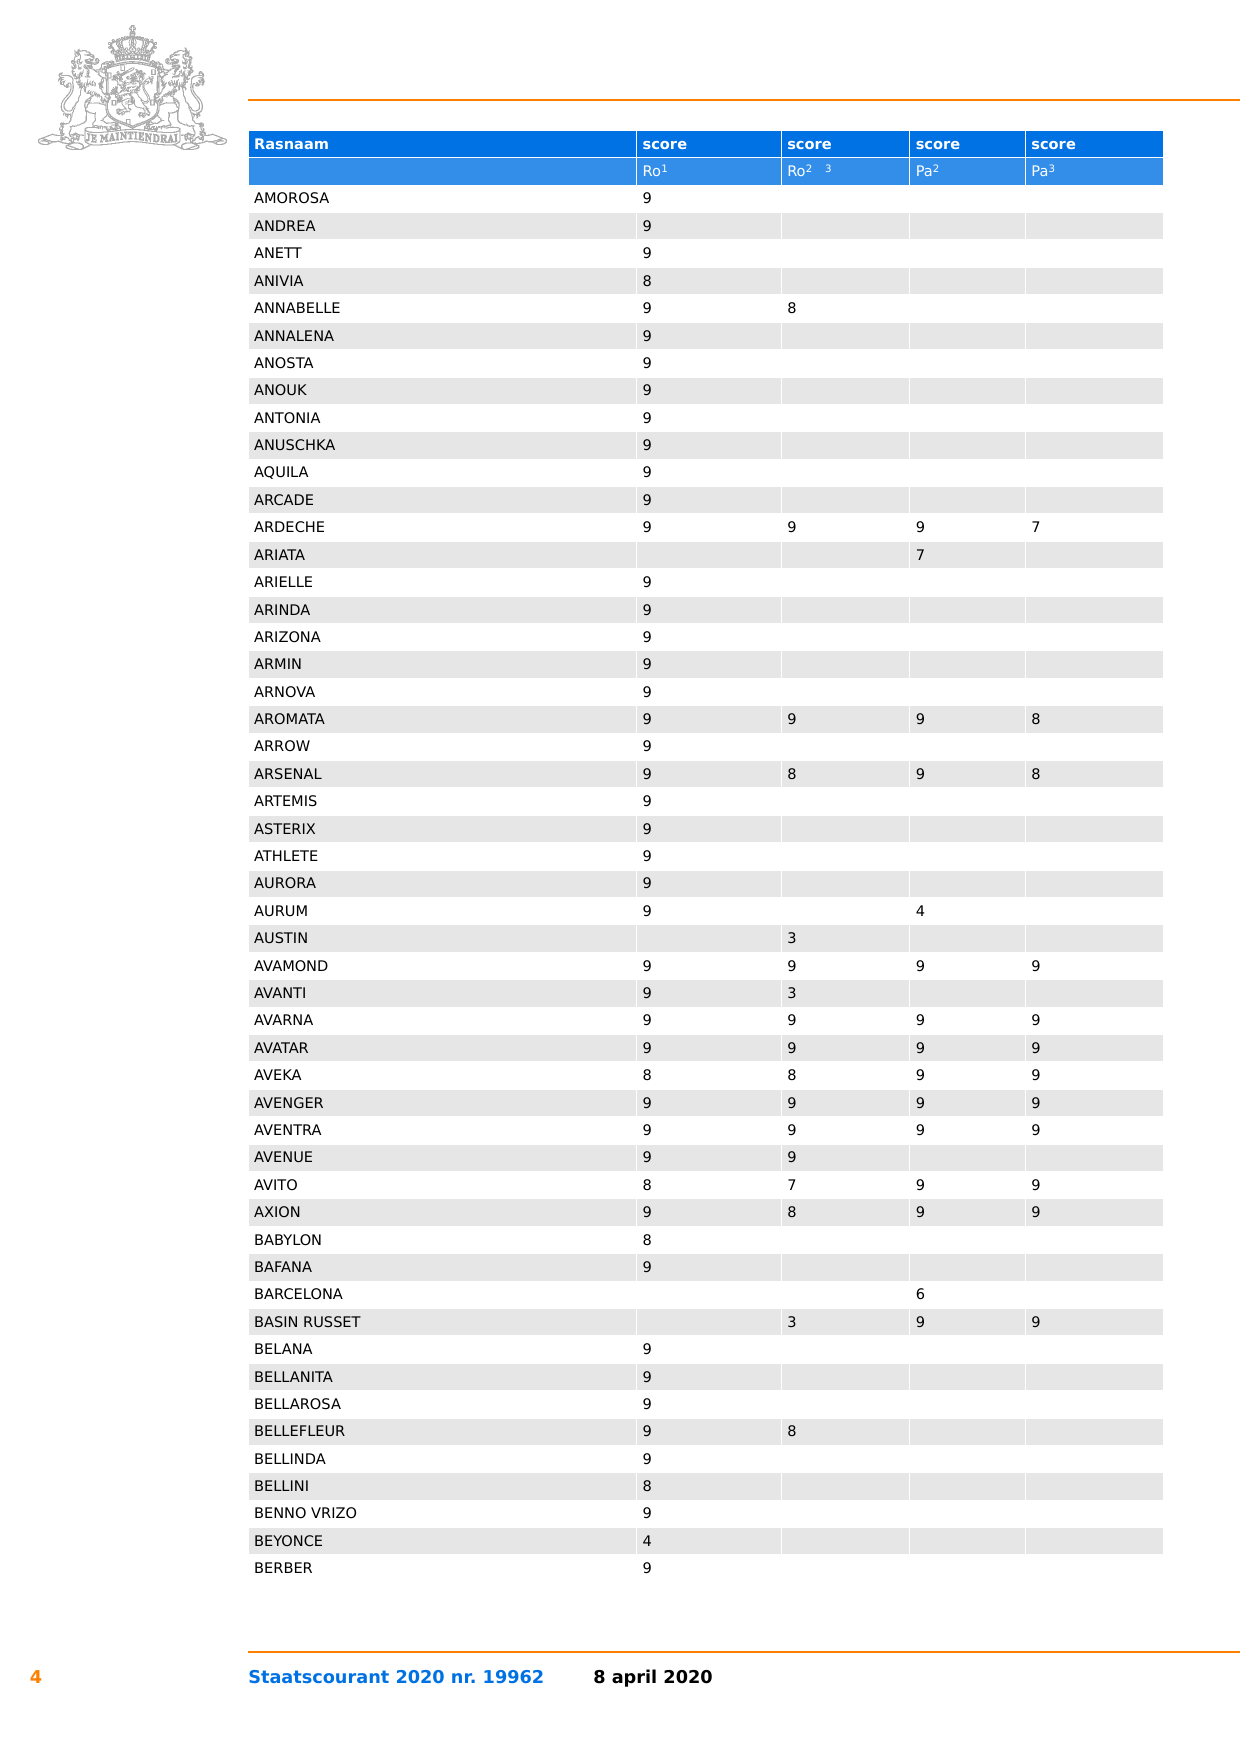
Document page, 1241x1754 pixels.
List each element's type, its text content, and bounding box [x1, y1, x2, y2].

table_cell [782, 679, 909, 705]
table_header score [637, 131, 781, 157]
table_cell AVANTI [249, 980, 636, 1007]
table_cell ANTONIA [249, 405, 636, 431]
table_cell 9 [637, 1090, 781, 1116]
table_cell 9 [637, 350, 781, 376]
table_cell [782, 432, 909, 459]
table_cell [1026, 1145, 1163, 1171]
table_cell [910, 1336, 1025, 1363]
table_cell [910, 816, 1025, 842]
table_cell [1026, 843, 1163, 869]
table_cell AVATAR [249, 1035, 636, 1061]
picture [38, 25, 227, 150]
table_cell 8 [782, 295, 909, 322]
table_cell 9 [910, 1035, 1025, 1061]
table_cell 9 [782, 1035, 909, 1061]
table_cell [782, 1227, 909, 1253]
table_cell 9 [637, 871, 781, 897]
table_cell 9 [637, 651, 781, 678]
table_cell 4 [637, 1528, 781, 1554]
table_cell ANNABELLE [249, 295, 636, 322]
table_cell [910, 1528, 1025, 1554]
table_cell [1026, 295, 1163, 322]
table_cell 9 [1026, 1090, 1163, 1116]
table_cell [1026, 816, 1163, 842]
table_cell ARIELLE [249, 569, 636, 596]
table_cell 9 [1026, 1117, 1163, 1143]
table_header score [782, 131, 909, 157]
table_cell [1026, 487, 1163, 513]
table_cell 4 [910, 898, 1025, 924]
table_cell [1026, 378, 1163, 404]
table_cell 9 [1026, 1008, 1163, 1034]
table_cell BAFANA [249, 1254, 636, 1281]
table_cell [910, 980, 1025, 1007]
table_cell 9 [637, 1199, 781, 1226]
table_cell 7 [910, 542, 1025, 568]
table_cell 9 [782, 706, 909, 733]
table_cell ARIATA [249, 542, 636, 568]
table_cell 9 [637, 1446, 781, 1472]
table_cell [782, 350, 909, 376]
table_cell [782, 1254, 909, 1281]
table_cell 9 [637, 624, 781, 650]
table_cell 8 [637, 268, 781, 294]
table_cell Ro2 3 [782, 158, 909, 185]
table_cell 9 [782, 1117, 909, 1143]
table_cell 9 [637, 241, 781, 267]
table_cell [910, 213, 1025, 239]
table_cell 9 [637, 515, 781, 541]
table_cell 9 [637, 1336, 781, 1363]
table_cell [1026, 186, 1163, 212]
table_cell [782, 1528, 909, 1554]
table_cell 8 [782, 761, 909, 787]
table_cell 6 [910, 1282, 1025, 1308]
table_cell [1026, 1419, 1163, 1445]
table_cell ARROW [249, 734, 636, 760]
table_cell ANETT [249, 241, 636, 267]
table_cell BERBER [249, 1556, 636, 1582]
table_cell BABYLON [249, 1227, 636, 1253]
table_cell ARTEMIS [249, 789, 636, 815]
table_cell [782, 651, 909, 678]
table_cell [782, 1501, 909, 1527]
table_cell [1026, 350, 1163, 376]
table_cell [782, 268, 909, 294]
table_cell ANIVIA [249, 268, 636, 294]
table_cell BELLANITA [249, 1364, 636, 1390]
table_cell [910, 460, 1025, 486]
table_cell [910, 241, 1025, 267]
table_cell [1026, 597, 1163, 623]
table_cell [910, 624, 1025, 650]
table_cell Pa2 [910, 158, 1025, 185]
table_cell [782, 378, 909, 404]
table_cell AVEKA [249, 1063, 636, 1089]
table_cell 9 [910, 1008, 1025, 1034]
table_cell 9 [637, 1145, 781, 1171]
table_cell AVENUE [249, 1145, 636, 1171]
table_cell [637, 542, 781, 568]
table_cell 9 [1026, 1035, 1163, 1061]
table_cell [782, 1556, 909, 1582]
table_cell [782, 816, 909, 842]
table_cell [249, 158, 636, 185]
table_cell 8 [782, 1063, 909, 1089]
table_cell [1026, 925, 1163, 952]
table_cell [1026, 460, 1163, 486]
table_cell [1026, 569, 1163, 596]
table_cell ARDECHE [249, 515, 636, 541]
table_cell [910, 268, 1025, 294]
table_cell 9 [637, 1008, 781, 1034]
table_cell ARINDA [249, 597, 636, 623]
table_cell [910, 1391, 1025, 1417]
table_cell [782, 186, 909, 212]
table_cell [910, 789, 1025, 815]
table_cell AQUILA [249, 460, 636, 486]
table_cell [782, 843, 909, 869]
table_cell BENNO VRIZO [249, 1501, 636, 1527]
table_cell [910, 569, 1025, 596]
table_cell [1026, 323, 1163, 349]
table_cell BELLEFLEUR [249, 1419, 636, 1445]
table_cell 9 [1026, 953, 1163, 979]
table_cell [782, 542, 909, 568]
table_cell 9 [637, 706, 781, 733]
table_cell [1026, 624, 1163, 650]
table_cell 9 [637, 487, 781, 513]
table_cell 9 [637, 1035, 781, 1061]
table_cell [910, 679, 1025, 705]
table_cell 9 [637, 980, 781, 1007]
table_cell 9 [637, 898, 781, 924]
table_cell 9 [637, 213, 781, 239]
table_cell 9 [637, 1117, 781, 1143]
table_cell 9 [637, 569, 781, 596]
table_cell [910, 1227, 1025, 1253]
table_cell 8 [782, 1199, 909, 1226]
table_cell [910, 1501, 1025, 1527]
table_cell 9 [637, 1501, 781, 1527]
table_cell BARCELONA [249, 1282, 636, 1308]
table_cell 9 [782, 1145, 909, 1171]
table_cell [910, 1446, 1025, 1472]
table_cell 9 [637, 1556, 781, 1582]
table_cell AVAMOND [249, 953, 636, 979]
table_cell [1026, 898, 1163, 924]
table_cell AROMATA [249, 706, 636, 733]
table_cell 9 [1026, 1063, 1163, 1089]
table_cell 8 [637, 1063, 781, 1089]
table_cell [910, 1145, 1025, 1171]
table_cell [1026, 1254, 1163, 1281]
table_cell [1026, 405, 1163, 431]
table_cell [782, 597, 909, 623]
table_cell 9 [782, 1008, 909, 1034]
table_cell AVENGER [249, 1090, 636, 1116]
table_header Rasnaam [249, 131, 636, 157]
table_cell [910, 843, 1025, 869]
table_cell ARSENAL [249, 761, 636, 787]
table_cell 9 [637, 953, 781, 979]
table_cell [637, 1309, 781, 1335]
table_header score [910, 131, 1025, 157]
table_cell 9 [910, 1309, 1025, 1335]
table_cell 9 [637, 1391, 781, 1417]
table_cell BELLINI [249, 1473, 636, 1500]
table_cell [910, 378, 1025, 404]
table_cell [910, 186, 1025, 212]
table_cell AURORA [249, 871, 636, 897]
table_cell ARIZONA [249, 624, 636, 650]
table_cell ANOSTA [249, 350, 636, 376]
table_cell [782, 460, 909, 486]
table_cell ANUSCHKA [249, 432, 636, 459]
table_cell 8 [1026, 706, 1163, 733]
table_cell 9 [910, 1199, 1025, 1226]
table_cell 9 [910, 1090, 1025, 1116]
table_cell 9 [637, 761, 781, 787]
table_cell 7 [782, 1172, 909, 1198]
table_cell [1026, 1501, 1163, 1527]
table_cell BELANA [249, 1336, 636, 1363]
table_cell [910, 925, 1025, 952]
table_cell [637, 925, 781, 952]
table_cell [1026, 679, 1163, 705]
table_cell 9 [910, 953, 1025, 979]
table_cell [1026, 542, 1163, 568]
table_cell [1026, 432, 1163, 459]
table_cell [910, 734, 1025, 760]
table_cell ANNALENA [249, 323, 636, 349]
table_cell ANDREA [249, 213, 636, 239]
table_cell 9 [637, 432, 781, 459]
table_cell [782, 1446, 909, 1472]
table_cell ANOUK [249, 378, 636, 404]
table_cell 9 [910, 1172, 1025, 1198]
table_cell [1026, 1227, 1163, 1253]
table_cell BELLINDA [249, 1446, 636, 1472]
table_cell AUSTIN [249, 925, 636, 952]
table_cell 9 [910, 761, 1025, 787]
table_cell [782, 871, 909, 897]
table_cell [1026, 734, 1163, 760]
table_cell [910, 1556, 1025, 1582]
table_cell [1026, 871, 1163, 897]
table_cell [1026, 241, 1163, 267]
table_cell 3 [782, 1309, 909, 1335]
table_cell [782, 1391, 909, 1417]
table_cell [637, 1282, 781, 1308]
table_cell 9 [637, 789, 781, 815]
table_cell [1026, 789, 1163, 815]
table_cell 9 [782, 1090, 909, 1116]
table_cell [910, 295, 1025, 322]
table_cell [910, 1419, 1025, 1445]
table_header score [1026, 131, 1163, 157]
table_cell 9 [637, 460, 781, 486]
table_cell 9 [637, 734, 781, 760]
table_cell [910, 1364, 1025, 1390]
table_cell [782, 241, 909, 267]
table_cell [910, 651, 1025, 678]
table_cell [910, 432, 1025, 459]
table_cell ASTERIX [249, 816, 636, 842]
table_cell [782, 898, 909, 924]
table_cell 8 [637, 1227, 781, 1253]
table_cell [1026, 1282, 1163, 1308]
table_cell 3 [782, 980, 909, 1007]
table_cell 9 [637, 816, 781, 842]
table_cell 9 [637, 378, 781, 404]
table_cell [782, 734, 909, 760]
table_cell [782, 789, 909, 815]
table_cell [782, 487, 909, 513]
table_cell [1026, 651, 1163, 678]
table_cell [910, 871, 1025, 897]
table_cell [1026, 1473, 1163, 1500]
table_cell 9 [637, 679, 781, 705]
table_cell 9 [637, 405, 781, 431]
table_cell 9 [637, 186, 781, 212]
table_cell [1026, 1556, 1163, 1582]
table_cell [782, 569, 909, 596]
table_cell 8 [637, 1473, 781, 1500]
table_cell 9 [910, 515, 1025, 541]
table_cell 9 [910, 1063, 1025, 1089]
table_cell Pa3 [1026, 158, 1163, 185]
table_cell 8 [782, 1419, 909, 1445]
table_cell 9 [637, 1419, 781, 1445]
table_cell [782, 1364, 909, 1390]
table_cell BASIN RUSSET [249, 1309, 636, 1335]
table_cell 9 [782, 515, 909, 541]
table_cell [782, 323, 909, 349]
table_cell [910, 597, 1025, 623]
table_cell [782, 1336, 909, 1363]
table_cell [910, 1473, 1025, 1500]
table_cell [1026, 980, 1163, 1007]
table_cell BEYONCE [249, 1528, 636, 1554]
table_cell [782, 405, 909, 431]
table_cell [1026, 213, 1163, 239]
table_cell ARNOVA [249, 679, 636, 705]
table_cell 9 [1026, 1172, 1163, 1198]
table_cell [1026, 1446, 1163, 1472]
table_cell 9 [637, 597, 781, 623]
table_cell [910, 350, 1025, 376]
table_cell ATHLETE [249, 843, 636, 869]
table_cell 9 [910, 706, 1025, 733]
table_cell [1026, 1391, 1163, 1417]
table_cell [910, 487, 1025, 513]
table_cell [1026, 1336, 1163, 1363]
table_cell AURUM [249, 898, 636, 924]
table_cell [782, 213, 909, 239]
table_cell 9 [637, 843, 781, 869]
table_cell 9 [637, 1364, 781, 1390]
table_cell AVITO [249, 1172, 636, 1198]
table_cell 9 [910, 1117, 1025, 1143]
table_cell AXION [249, 1199, 636, 1226]
table_cell [1026, 1364, 1163, 1390]
table_cell 9 [637, 323, 781, 349]
table_cell [1026, 268, 1163, 294]
table_cell AVENTRA [249, 1117, 636, 1143]
table_cell 9 [1026, 1199, 1163, 1226]
table_cell 9 [637, 1254, 781, 1281]
table_cell [1026, 1528, 1163, 1554]
table_cell 8 [1026, 761, 1163, 787]
table_cell [910, 323, 1025, 349]
table_cell 9 [637, 295, 781, 322]
table_cell ARCADE [249, 487, 636, 513]
table_cell 9 [1026, 1309, 1163, 1335]
table_cell 7 [1026, 515, 1163, 541]
table_cell AVARNA [249, 1008, 636, 1034]
table_cell 9 [782, 953, 909, 979]
table_cell [782, 1282, 909, 1308]
table_cell [782, 1473, 909, 1500]
table_cell [910, 1254, 1025, 1281]
table_cell [782, 624, 909, 650]
table_cell BELLAROSA [249, 1391, 636, 1417]
table_cell 3 [782, 925, 909, 952]
table_cell [910, 405, 1025, 431]
table_cell ARMIN [249, 651, 636, 678]
table_cell Ro1 [637, 158, 781, 185]
table_cell AMOROSA [249, 186, 636, 212]
table_cell 8 [637, 1172, 781, 1198]
